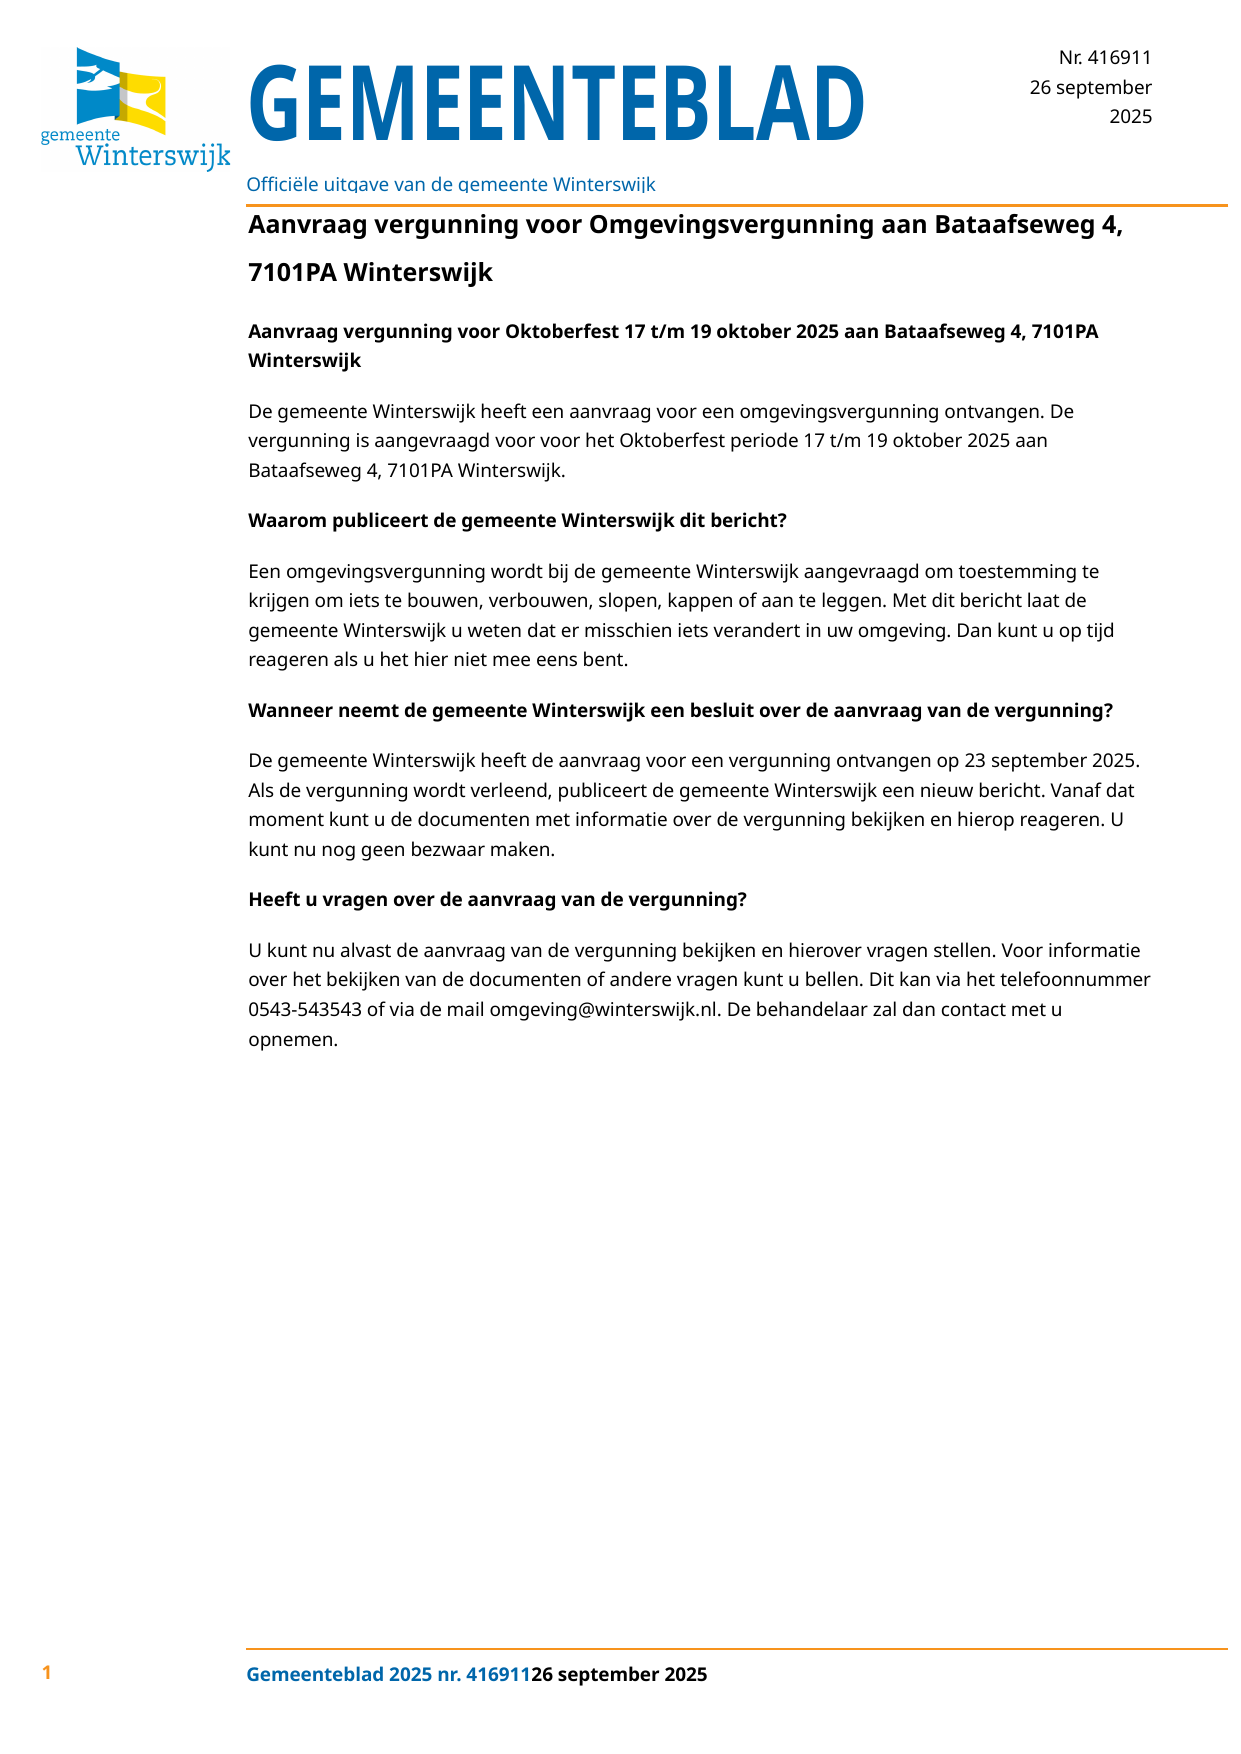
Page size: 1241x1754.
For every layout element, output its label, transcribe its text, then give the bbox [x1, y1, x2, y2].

text Een omgevingsvergunning wordt bij de gemeente Winterswijk aangevraagd om toestemming te krijgen om iets te bouwen, verbouwen, slopen, kappen of aan te leggen. Met dit bericht laat de gemeente Winterswijk u weten dat er misschien iets verandert in uw omgeving. Dan kunt u op tijd reageren als u het hier niet mee eens bent. [248, 558, 1152, 672]
picture [225, 153, 231, 162]
text Aanvraag vergunning voor Omgevingsvergunning aan Bataafseweg 4, 7101PA Winterswijk [248, 207, 1152, 288]
text Heeft u vragen over de aanvraag van de vergunning? [248, 887, 1152, 912]
picture [41, 47, 231, 172]
text Aanvraag vergunning voor Oktoberfest 17 t/m 19 oktober 2025 aan Bataafseweg 4, 7101PA Winterswijk [248, 318, 1152, 373]
text Wanneer neemt de gemeente Winterswijk een besluit over de aanvraag van de vergunning? [248, 697, 1152, 723]
text Waarom publiceert de gemeente Winterswijk dit bericht? [248, 507, 1152, 533]
text De gemeente Winterswijk heeft een aanvraag voor een omgevingsvergunning ontvangen. De vergunning is aangevraagd voor voor het Oktoberfest periode 17 t/m 19 oktober 2025 aan Bataafseweg 4, 7101PA Winterswijk. [248, 398, 1152, 483]
text De gemeente Winterswijk heeft de aanvraag voor een vergunning ontvangen op 23 september 2025. Als de vergunning wordt verleend, publiceert de gemeente Winterswijk een nieuw bericht. Vanaf dat moment kunt u de documenten met informatie over de vergunning bekijken en hierop reageren. U kunt nu nog geen bezwaar maken. [248, 747, 1152, 862]
text U kunt nu alvast de aanvraag van de vergunning bekijken en hierover vragen stellen. Voor informatie over het bekijken van de documenten of andere vragen kunt u bellen. Dit kan via het telefoonnummer 0543-543543 of via de mail omgeving@winterswijk.nl. De behandelaar zal dan contact met u opnemen. [248, 937, 1152, 1052]
